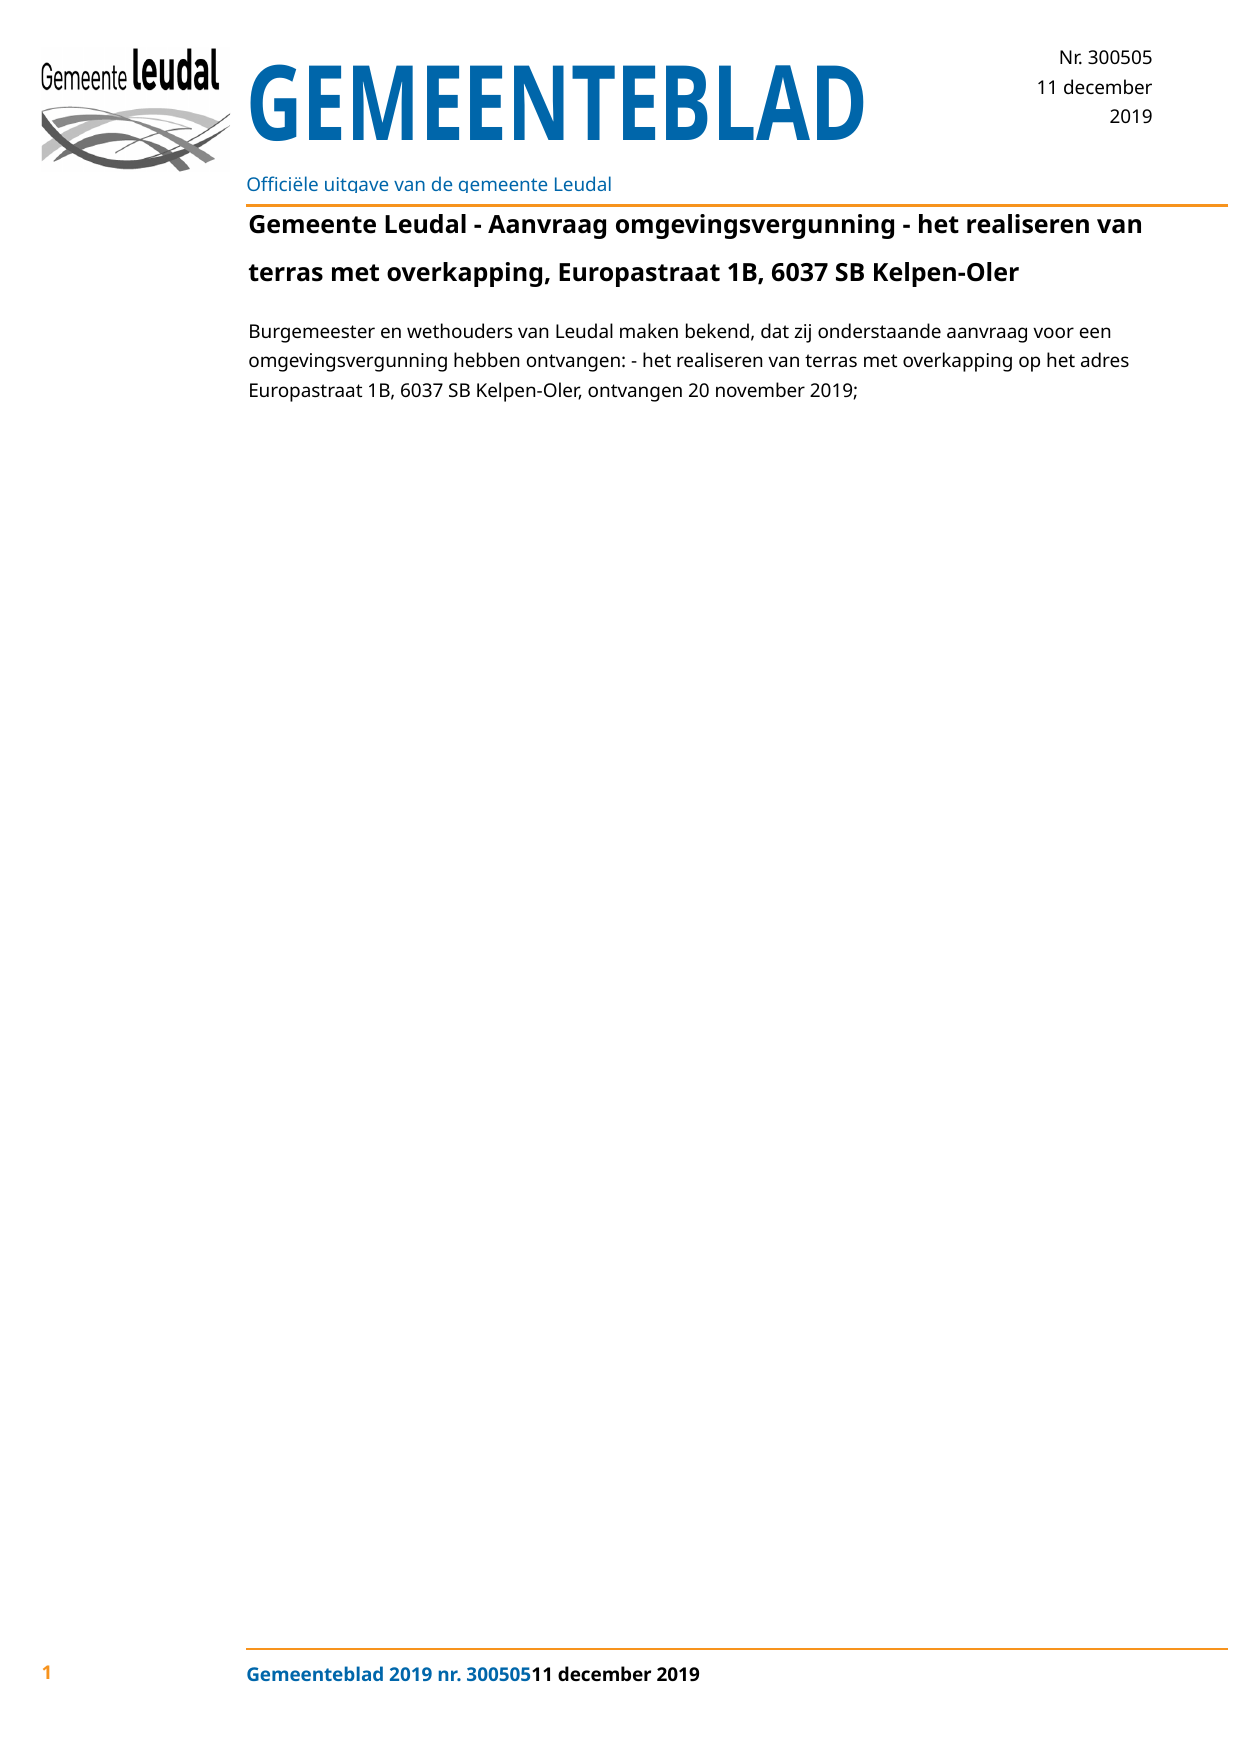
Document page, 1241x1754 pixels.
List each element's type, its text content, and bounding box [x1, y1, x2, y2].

text Gemeente Leudal - Aanvraag omgevingsvergunning - het realiseren van terras met overkapping, Europastraat 1B, 6037 SB Kelpen-Oler [248, 207, 1152, 288]
text Burgemeester en wethouders van Leudal maken bekend, dat zij onderstaande aanvraag voor een omgevingsvergunning hebben ontvangen: - het realiseren van terras met overkapping op het adres Europastraat 1B, 6037 SB Kelpen-Oler, ontvangen 20 november 2019; [248, 318, 1152, 403]
picture [41, 47, 231, 172]
